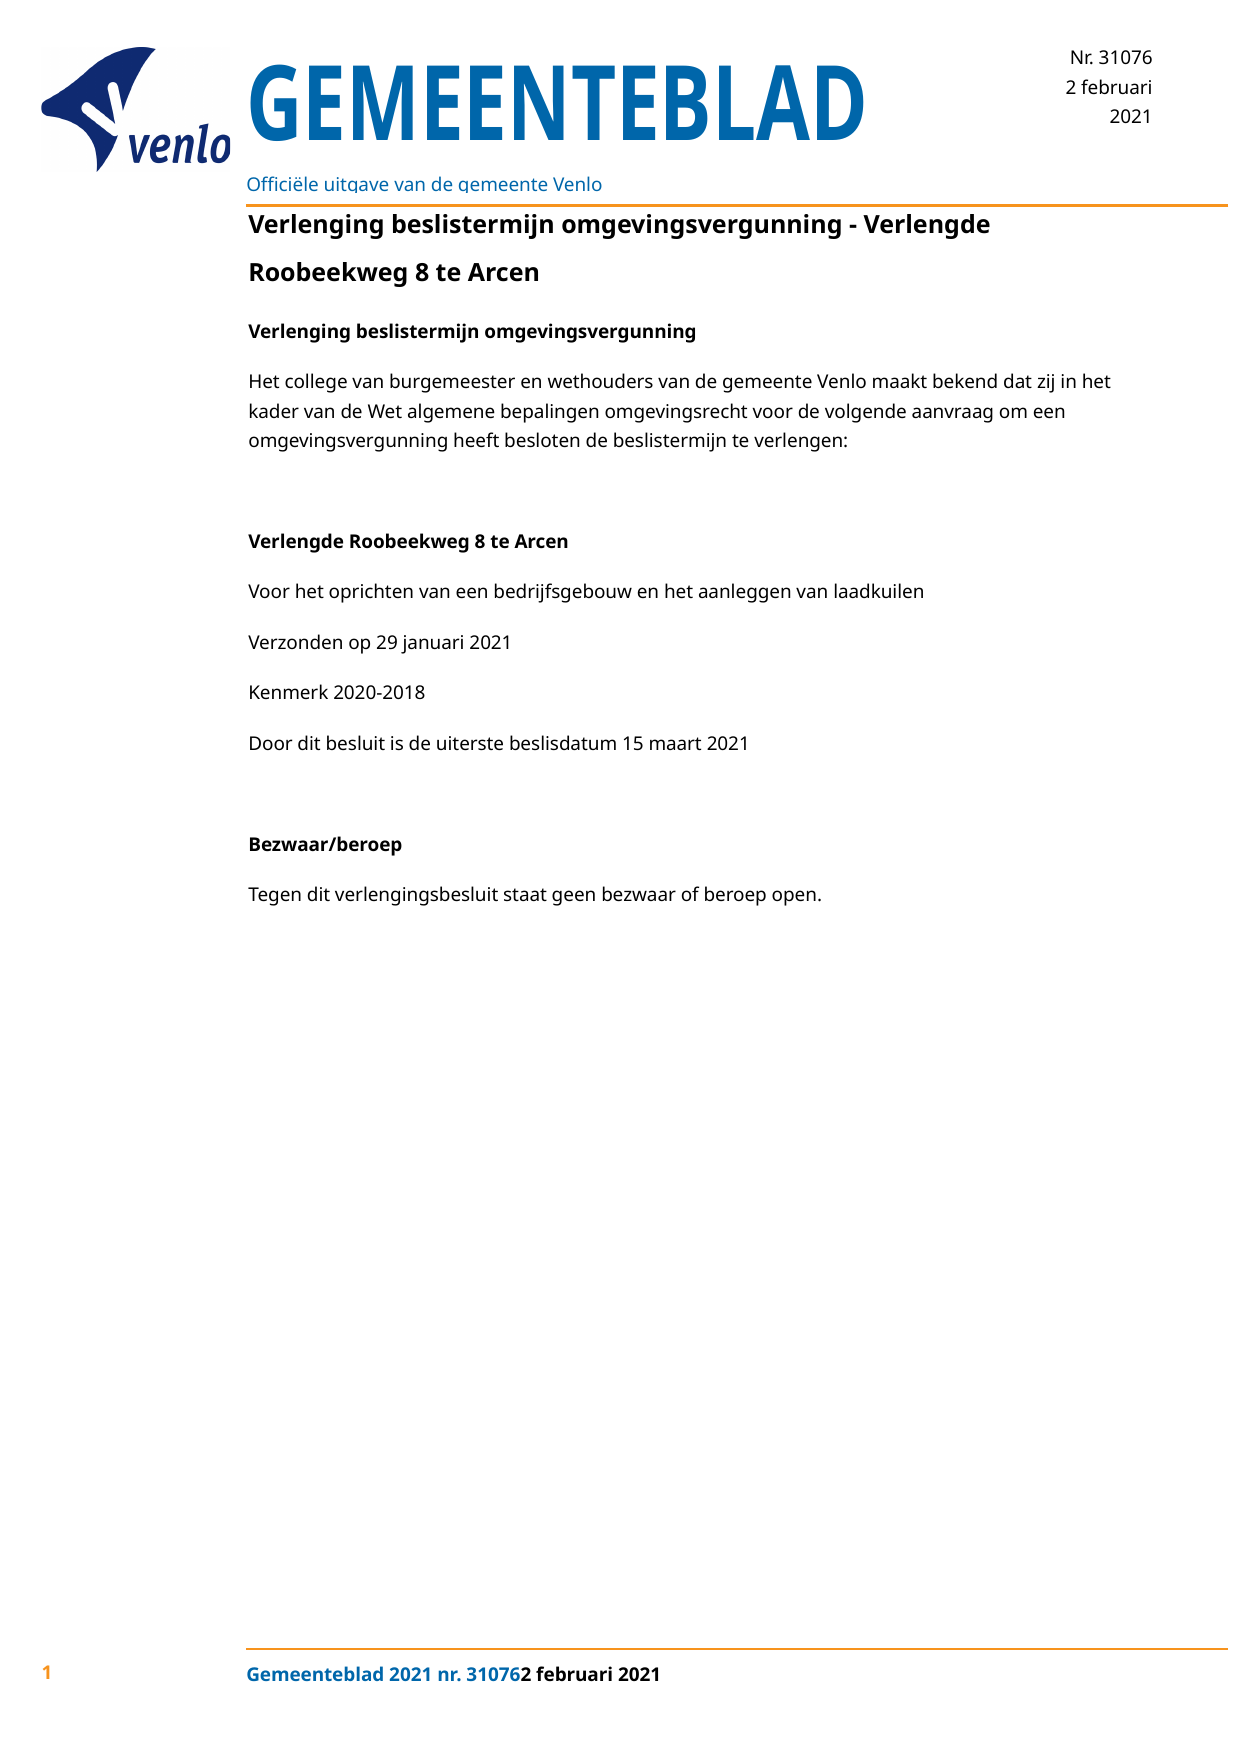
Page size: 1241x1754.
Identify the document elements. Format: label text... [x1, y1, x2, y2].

picture [41, 47, 231, 172]
text Kenmerk 2020-2018 [248, 679, 1152, 705]
text Verlenging beslistermijn omgevingsvergunning [248, 318, 1152, 344]
text Voor het oprichten van een bedrijfsgebouw en het aanleggen van laadkuilen [248, 579, 1152, 604]
text Tegen dit verlengingsbesluit staat geen bezwaar of beroep open. [248, 881, 1152, 907]
text Bezwaar/beroep [248, 831, 1152, 857]
text Verlengde Roobeekweg 8 te Arcen [248, 528, 1152, 554]
text Door dit besluit is de uiterste beslisdatum 15 maart 2021 [248, 730, 1152, 756]
text Verlenging beslistermijn omgevingsvergunning - Verlengde Roobeekweg 8 te Arcen [248, 207, 1152, 288]
text Het college van burgemeester en wethouders van de gemeente Venlo maakt bekend dat zij in het kader van de Wet algemene bepalingen omgevingsrecht voor de volgende aanvraag om een omgevingsvergunning heeft besloten de beslistermijn te verlengen: [248, 368, 1152, 453]
text Verzonden op 29 januari 2021 [248, 629, 1152, 655]
